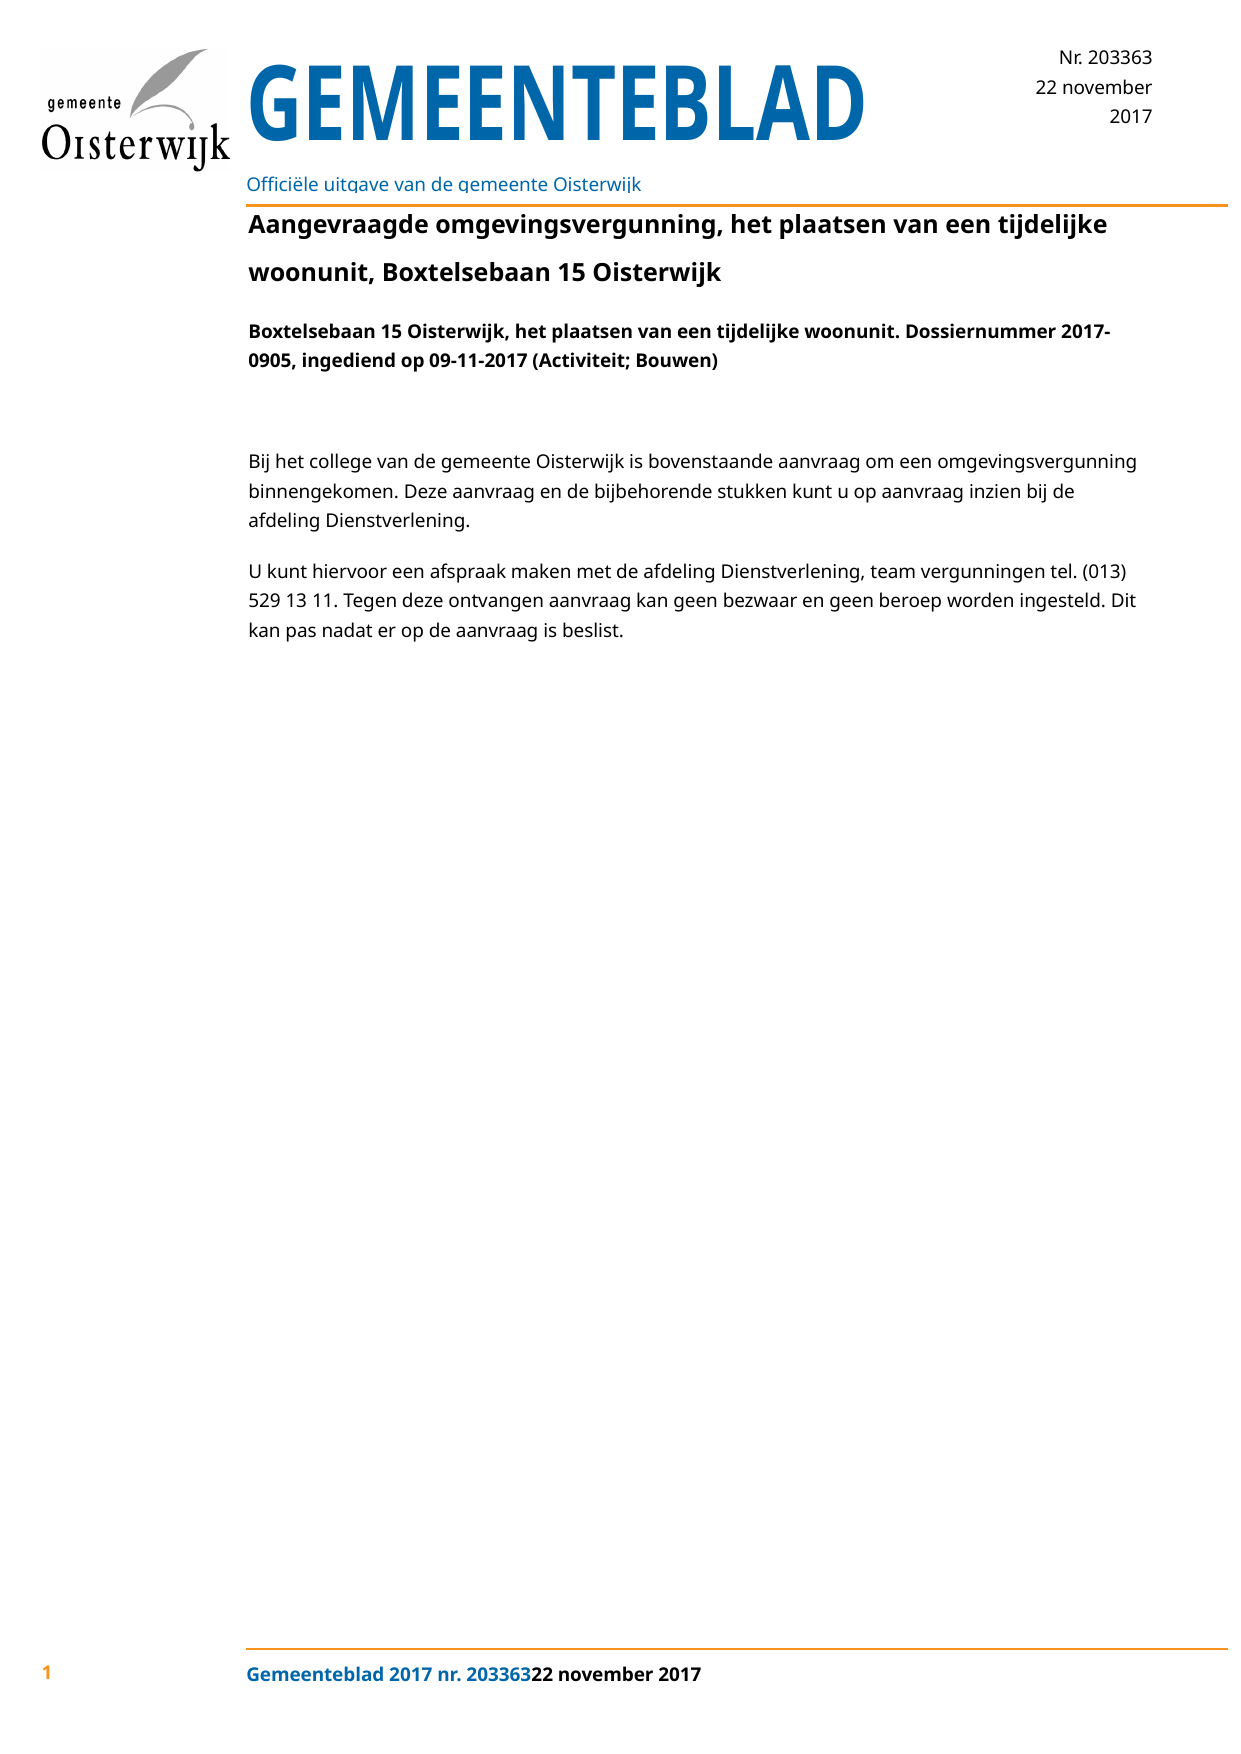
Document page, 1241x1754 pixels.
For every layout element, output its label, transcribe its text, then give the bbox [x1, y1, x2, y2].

text Aangevraagde omgevingsvergunning, het plaatsen van een tijdelijke woonunit, Boxtelsebaan 15 Oisterwijk [248, 207, 1152, 288]
picture [41, 47, 231, 172]
text Bij het college van de gemeente Oisterwijk is bovenstaande aanvraag om een omgevingsvergunning binnengekomen. Deze aanvraag en de bijbehorende stukken kunt u op aanvraag inzien bij de afdeling Dienstverlening. [248, 448, 1152, 533]
text Boxtelsebaan 15 Oisterwijk, het plaatsen van een tijdelijke woonunit. Dossiernummer 2017-0905, ingediend op 09-11-2017 (Activiteit; Bouwen) [248, 318, 1152, 373]
text U kunt hiervoor een afspraak maken met de afdeling Dienstverlening, team vergunningen tel. (013) 529 13 11. Tegen deze ontvangen aanvraag kan geen bezwaar en geen beroep worden ingesteld. Dit kan pas nadat er op de aanvraag is beslist. [248, 558, 1152, 643]
